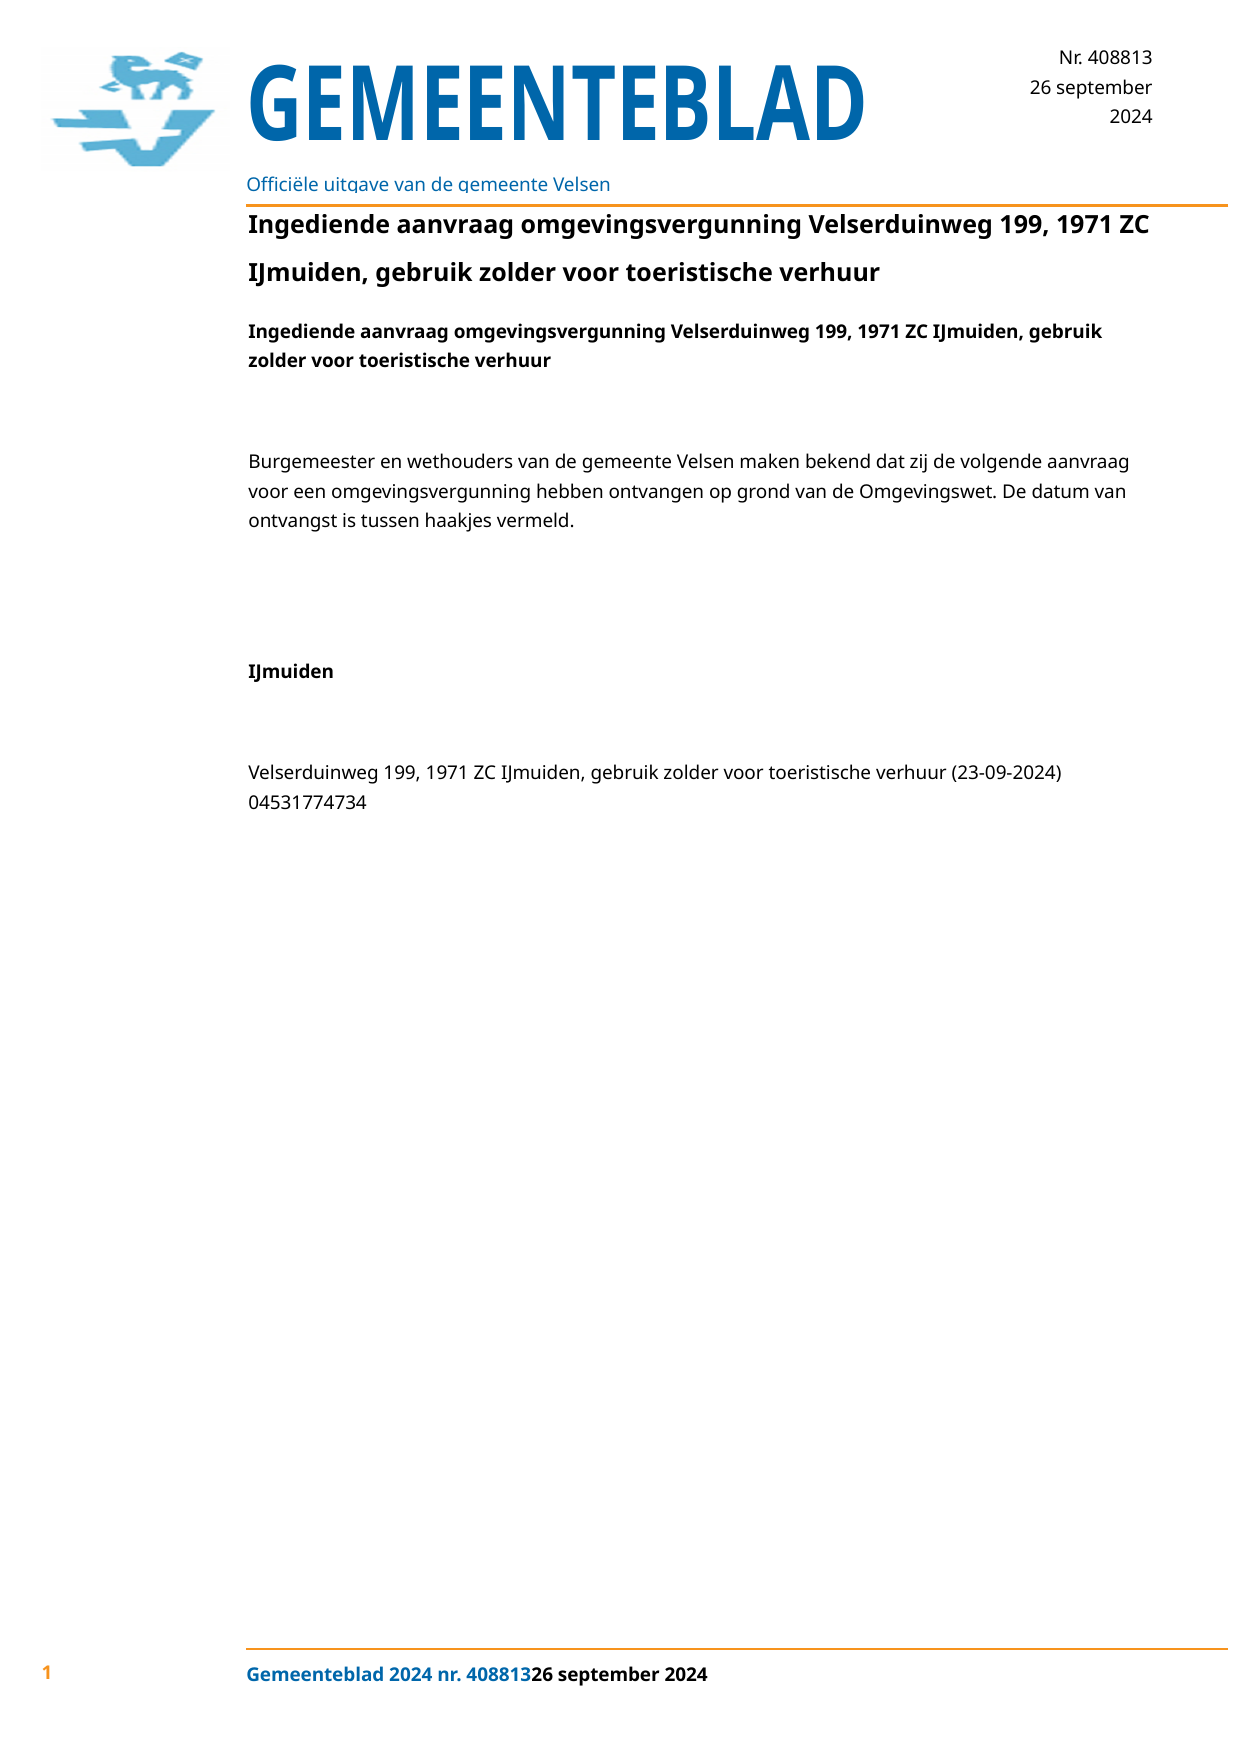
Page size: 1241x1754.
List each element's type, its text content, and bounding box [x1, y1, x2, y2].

text IJmuiden [248, 659, 1152, 684]
picture [41, 47, 231, 172]
text Velserduinweg 199, 1971 ZC IJmuiden, gebruik zolder voor toeristische verhuur (23-09-2024) 04531774734 [248, 759, 1152, 815]
text Burgemeester en wethouders van de gemeente Velsen maken bekend dat zij de volgende aanvraag voor een omgevingsvergunning hebben ontvangen op grond van de Omgevingswet. De datum van ontvangst is tussen haakjes vermeld. [248, 448, 1152, 533]
text Ingediende aanvraag omgevingsvergunning Velserduinweg 199, 1971 ZC IJmuiden, gebruik zolder voor toeristische verhuur [248, 207, 1152, 288]
text Ingediende aanvraag omgevingsvergunning Velserduinweg 199, 1971 ZC IJmuiden, gebruik zolder voor toeristische verhuur [248, 318, 1152, 373]
